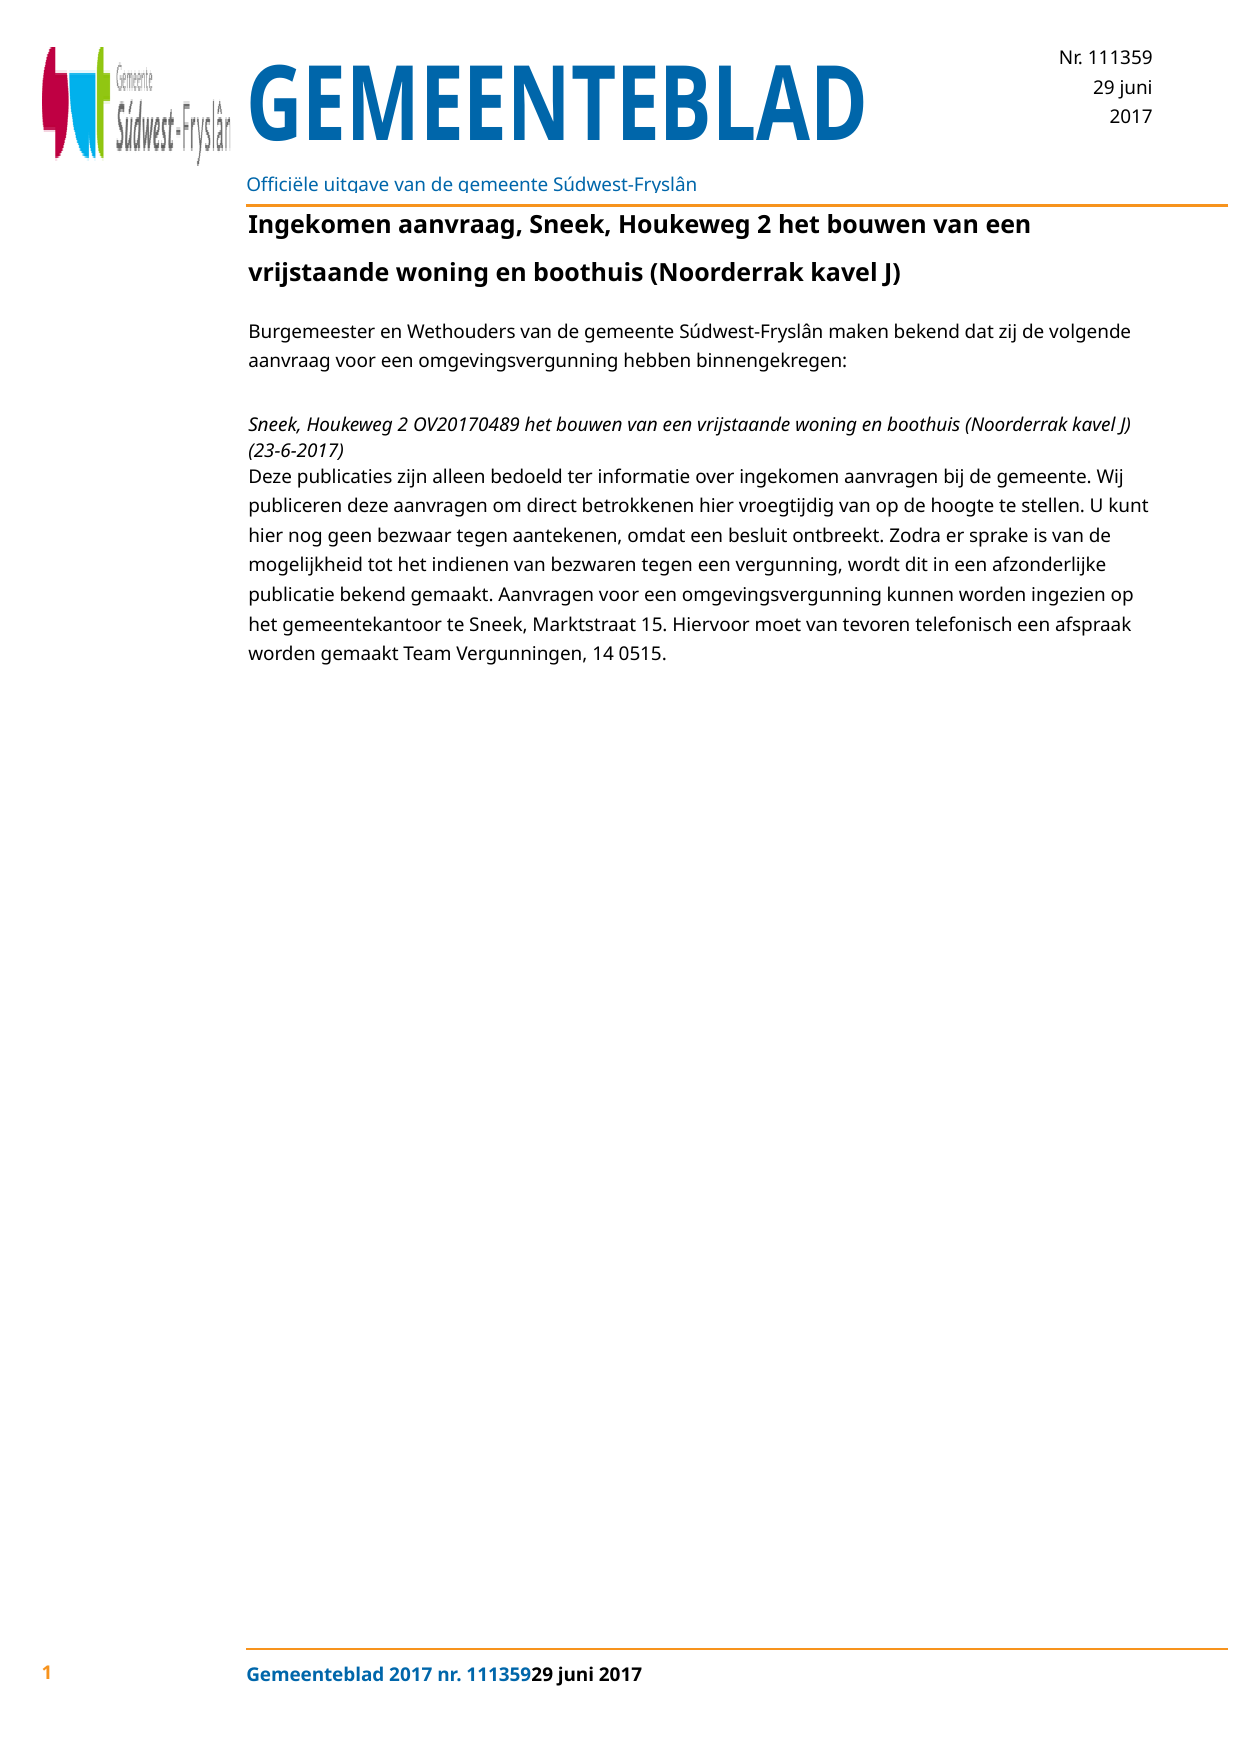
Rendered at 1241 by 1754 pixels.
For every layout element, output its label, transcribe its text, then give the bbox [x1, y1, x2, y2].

text Ingekomen aanvraag, Sneek, Houkeweg 2 het bouwen van een vrijstaande woning en boothuis (Noorderrak kavel J) [248, 207, 1152, 288]
text Burgemeester en Wethouders van de gemeente Súdwest-Fryslân maken bekend dat zij de volgende aanvraag voor een omgevingsvergunning hebben binnengekregen: [248, 318, 1152, 373]
text Sneek, Houkeweg 2 OV20170489 het bouwen van een vrijstaande woning en boothuis (Noorderrak kavel J) (23-6-2017) [248, 411, 1152, 463]
picture [41, 47, 231, 172]
text Deze publicaties zijn alleen bedoeld ter informatie over ingekomen aanvragen bij de gemeente. Wij publiceren deze aanvragen om direct betrokkenen hier vroegtijdig van op de hoogte te stellen. U kunt hier nog geen bezwaar tegen aantekenen, omdat een besluit ontbreekt. Zodra er sprake is van de mogelijkheid tot het indienen van bezwaren tegen een vergunning, wordt dit in een afzonderlijke publicatie bekend gemaakt. Aanvragen voor een omgevingsvergunning kunnen worden ingezien op het gemeentekantoor te Sneek, Marktstraat 15. Hiervoor moet van tevoren telefonisch een afspraak worden gemaakt Team Vergunningen, 14 0515. [248, 463, 1152, 666]
